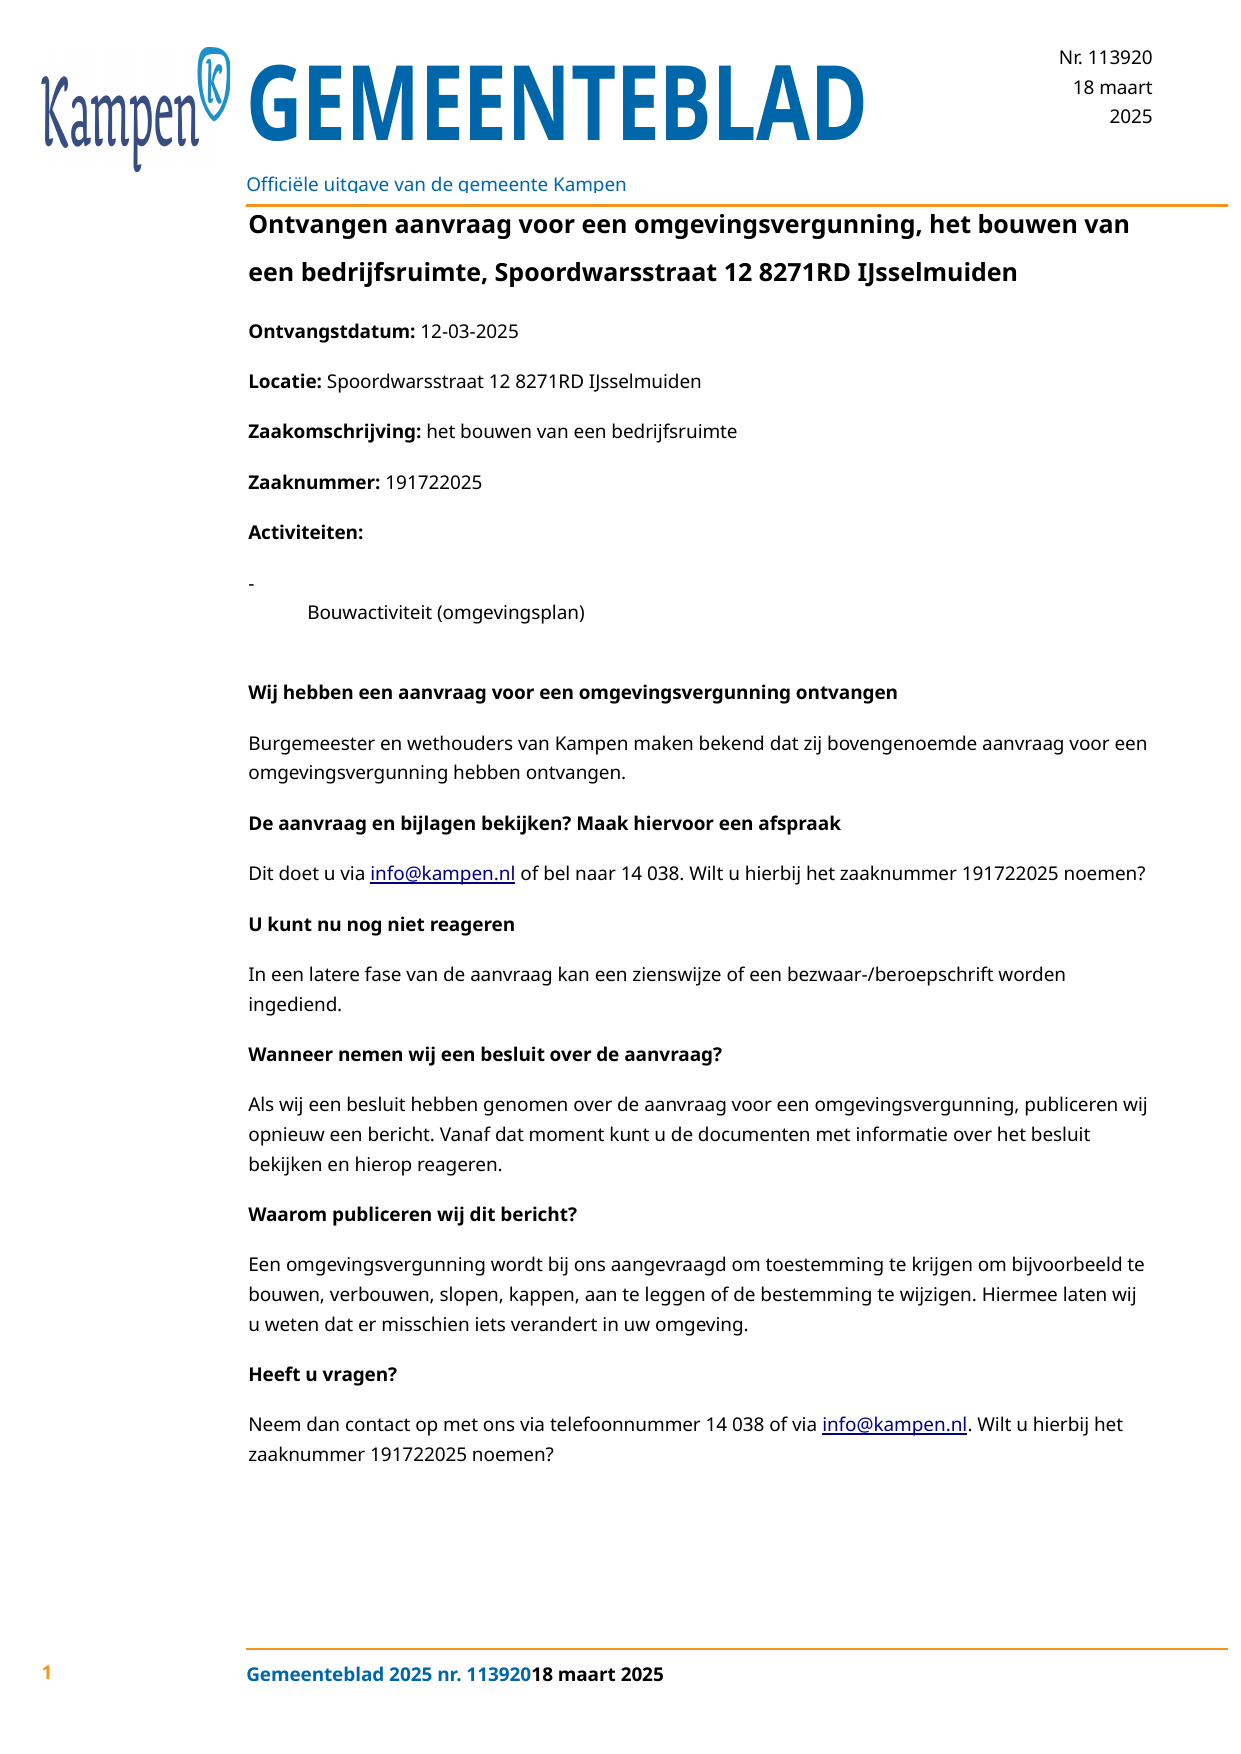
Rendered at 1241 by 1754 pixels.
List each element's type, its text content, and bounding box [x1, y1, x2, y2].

text Dit doet u via info@kampen.nl of bel naar 14 038. Wilt u hierbij het zaaknummer 191722025 noemen? [248, 860, 1152, 886]
text Burgemeester en wethouders van Kampen maken bekend dat zij bovengenoemde aanvraag voor een omgevingsvergunning hebben ontvangen. [248, 730, 1152, 785]
picture [41, 47, 231, 172]
text Activiteiten: [248, 519, 1152, 545]
text Een omgevingsvergunning wordt bij ons aangevraagd om toestemming te krijgen om bijvoorbeeld te bouwen, verbouwen, slopen, kappen, aan te leggen of de bestemming te wijzigen. Hiermee laten wij u weten dat er misschien iets verandert in uw omgeving. [248, 1252, 1152, 1337]
text Neem dan contact op met ons via telefoonnummer 14 038 of via info@kampen.nl. Wilt u hierbij het zaaknummer 191722025 noemen? [248, 1412, 1152, 1467]
text De aanvraag en bijlagen bekijken? Maak hiervoor een afspraak [248, 810, 1152, 836]
text In een latere fase van de aanvraag kan een zienswijze of een bezwaar-/beroepschrift worden ingediend. [248, 961, 1152, 1017]
text U kunt nu nog niet reageren [248, 911, 1152, 937]
text Zaakomschrijving: het bouwen van een bedrijfsruimte [248, 419, 1152, 444]
list Bouwactiviteit (omgevingsplan) [248, 599, 1152, 625]
text Zaaknummer: 191722025 [248, 469, 1152, 495]
text Wanneer nemen wij een besluit over de aanvraag? [248, 1041, 1152, 1067]
text Wij hebben een aanvraag voor een omgevingsvergunning ontvangen [248, 679, 1152, 705]
text Locatie: Spoordwarsstraat 12 8271RD IJsselmuiden [248, 368, 1152, 394]
text Als wij een besluit hebben genomen over de aanvraag voor een omgevingsvergunning, publiceren wij opnieuw een bericht. Vanaf dat moment kunt u de documenten met informatie over het besluit bekijken en hierop reageren. [248, 1092, 1152, 1177]
text Heeft u vragen? [248, 1361, 1152, 1387]
text Ontvangstdatum: 12-03-2025 [248, 318, 1152, 344]
text Waarom publiceren wij dit bericht? [248, 1201, 1152, 1227]
text Ontvangen aanvraag voor een omgevingsvergunning, het bouwen van een bedrijfsruimte, Spoordwarsstraat 12 8271RD IJsselmuiden [248, 207, 1152, 288]
